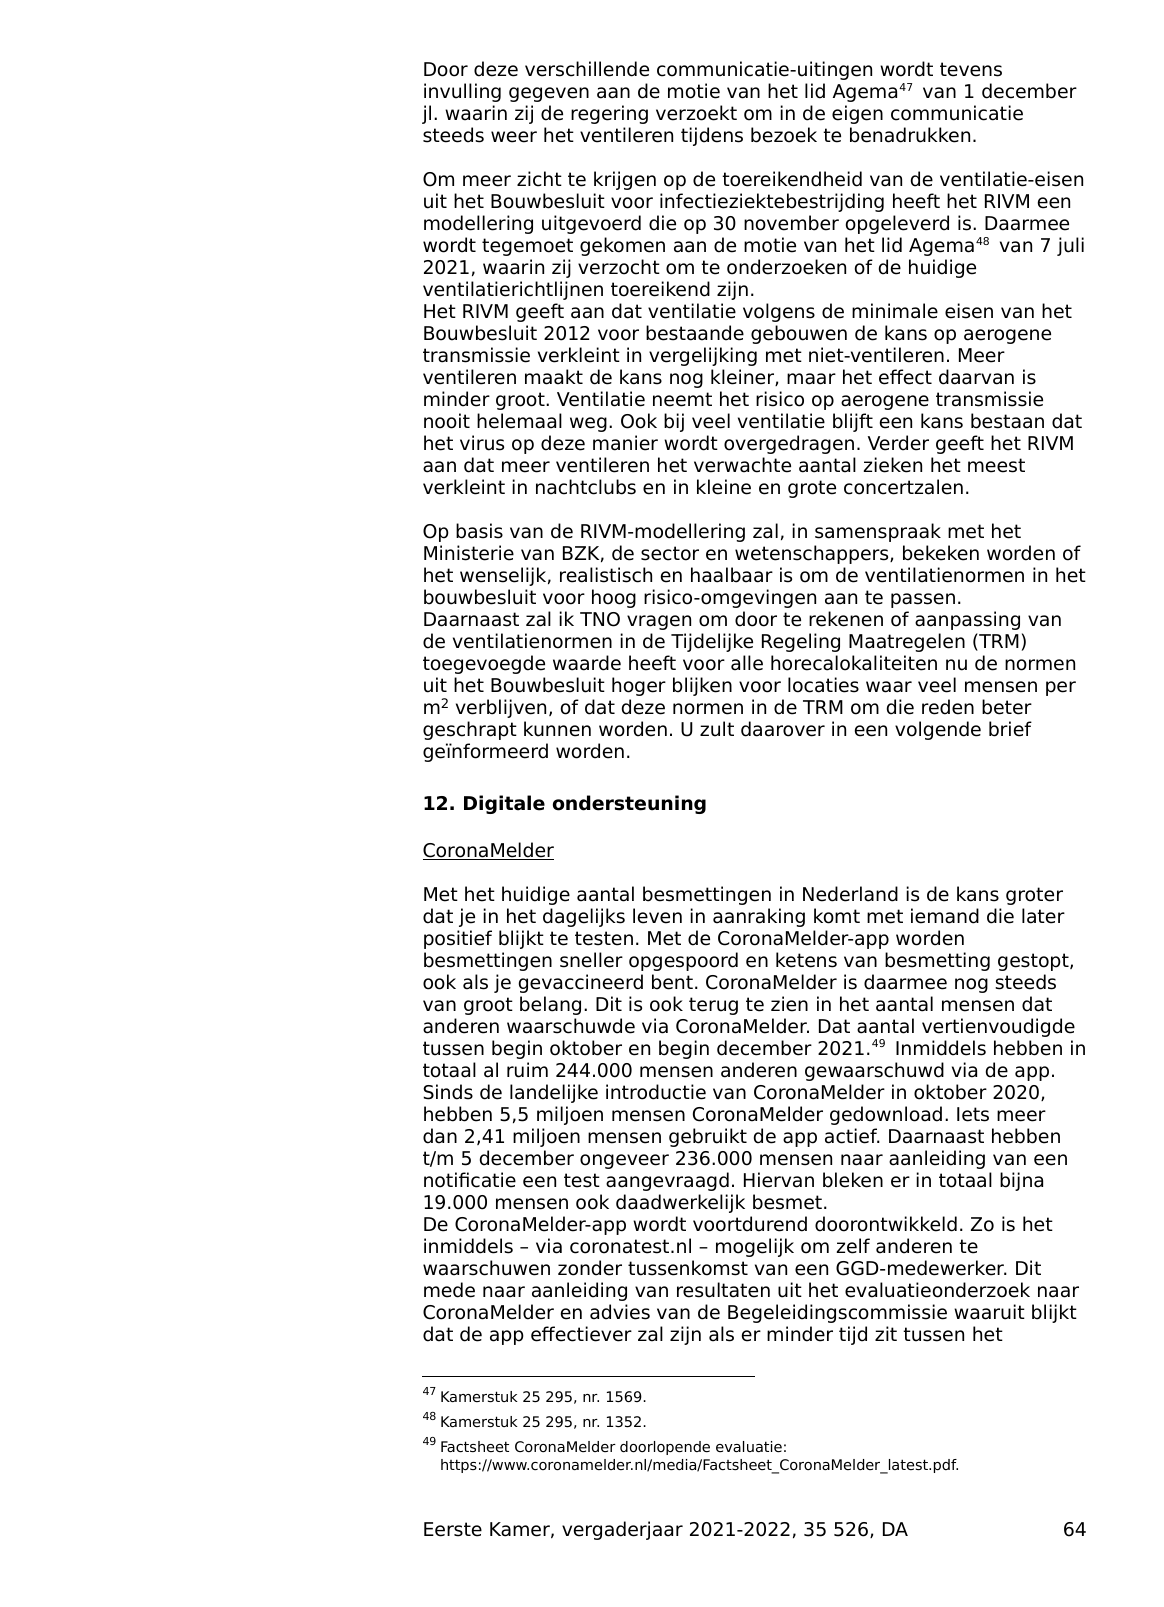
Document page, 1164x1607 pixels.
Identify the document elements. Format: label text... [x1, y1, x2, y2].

subtitle 12. Digitale ondersteuning [422, 793, 1087, 815]
text Kamerstuk 25 295, nr. 1569. [422, 1385, 1087, 1407]
text Het RIVM geeft aan dat ventilatie volgens de minimale eisen van het Bouwbesluit 2012 voor bestaande gebouwen de kans op aerogene transmissie verkleint in vergelijking met niet-ventileren. Meer ventileren maakt de kans nog kleiner, maar het effect daarvan is minder groot. Ventilatie neemt het risico op aerogene transmissie nooit helemaal weg. Ook bij veel ventilatie blijft een kans bestaan dat het virus op deze manier wordt overgedragen. Verder geeft het RIVM aan dat meer ventileren het verwachte aantal zieken het meest verkleint in nachtclubs en in kleine en grote concertzalen. [422, 301, 1087, 499]
text Met het huidige aantal besmettingen in Nederland is de kans groter dat je in het dagelijks leven in aanraking komt met iemand die later positief blijkt te testen. Met de CoronaMelder-app worden besmettingen sneller opgespoord en ketens van besmetting gestopt, ook als je gevaccineerd bent. CoronaMelder is daarmee nog steeds van groot belang. Dit is ook terug te zien in het aantal mensen dat anderen waarschuwde via CoronaMelder. Dat aantal vertienvoudigde tussen begin oktober en begin december 2021. Inmiddels hebben in totaal al ruim 244.000 mensen anderen gewaarschuwd via de app. Sinds de landelijke introductie van CoronaMelder in oktober 2020, hebben 5,5 miljoen mensen CoronaMelder gedownload. Iets meer dan 2,41 miljoen mensen gebruikt de app actief. Daarnaast hebben t/m 5 december ongeveer 236.000 mensen naar aanleiding van een notificatie een test aangevraagd. Hiervan bleken er in totaal bijna 19.000 mensen ook daadwerkelijk besmet. [422, 884, 1087, 1214]
text Op basis van de RIVM-modellering zal, in samenspraak met het Ministerie van BZK, de sector en wetenschappers, bekeken worden of het wenselijk, realistisch en haalbaar is om de ventilatienormen in het bouwbesluit voor hoog risico-omgevingen aan te passen. [422, 521, 1087, 609]
text Daarnaast zal ik TNO vragen om door te rekenen of aanpassing van de ventilatienormen in de Tijdelijke Regeling Maatregelen (TRM) toegevoegde waarde heeft voor alle horecalokaliteiten nu de normen uit het Bouwbesluit hoger blijken voor locaties waar veel mensen per m2 verblijven, of dat deze normen in de TRM om die reden beter geschrapt kunnen worden. U zult daarover in een volgende brief geïnformeerd worden. [422, 609, 1087, 763]
text Door deze verschillende communicatie-uitingen wordt tevens invulling gegeven aan de motie van het lid Agema van 1 december jl. waarin zij de regering verzoekt om in de eigen communicatie steeds weer het ventileren tijdens bezoek te benadrukken. [422, 59, 1087, 147]
text De CoronaMelder-app wordt voortdurend doorontwikkeld. Zo is het inmiddels – via coronatest.nl – mogelijk om zelf anderen te waarschuwen zonder tussenkomst van een GGD-medewerker. Dit mede naar aanleiding van resultaten uit het evaluatieonderzoek naar CoronaMelder en advies van de Begeleidingscommissie waaruit blijkt dat de app effectiever zal zijn als er minder tijd zit tussen het [422, 1214, 1087, 1346]
subtitle CoronaMelder [422, 840, 1087, 862]
text Om meer zicht te krijgen op de toereikendheid van de ventilatie-eisen uit het Bouwbesluit voor infectieziektebestrijding heeft het RIVM een modellering uitgevoerd die op 30 november opgeleverd is. Daarmee wordt tegemoet gekomen aan de motie van het lid Agema van 7 juli 2021, waarin zij verzocht om te onderzoeken of de huidige ventilatierichtlijnen toereikend zijn. [422, 169, 1087, 301]
text Kamerstuk 25 295, nr. 1352. [422, 1410, 1087, 1432]
text Factsheet CoronaMelder doorlopende evaluatie: https://www.coronamelder.nl/media/Factsheet_CoronaMelder_latest.pdf. [422, 1435, 1087, 1474]
